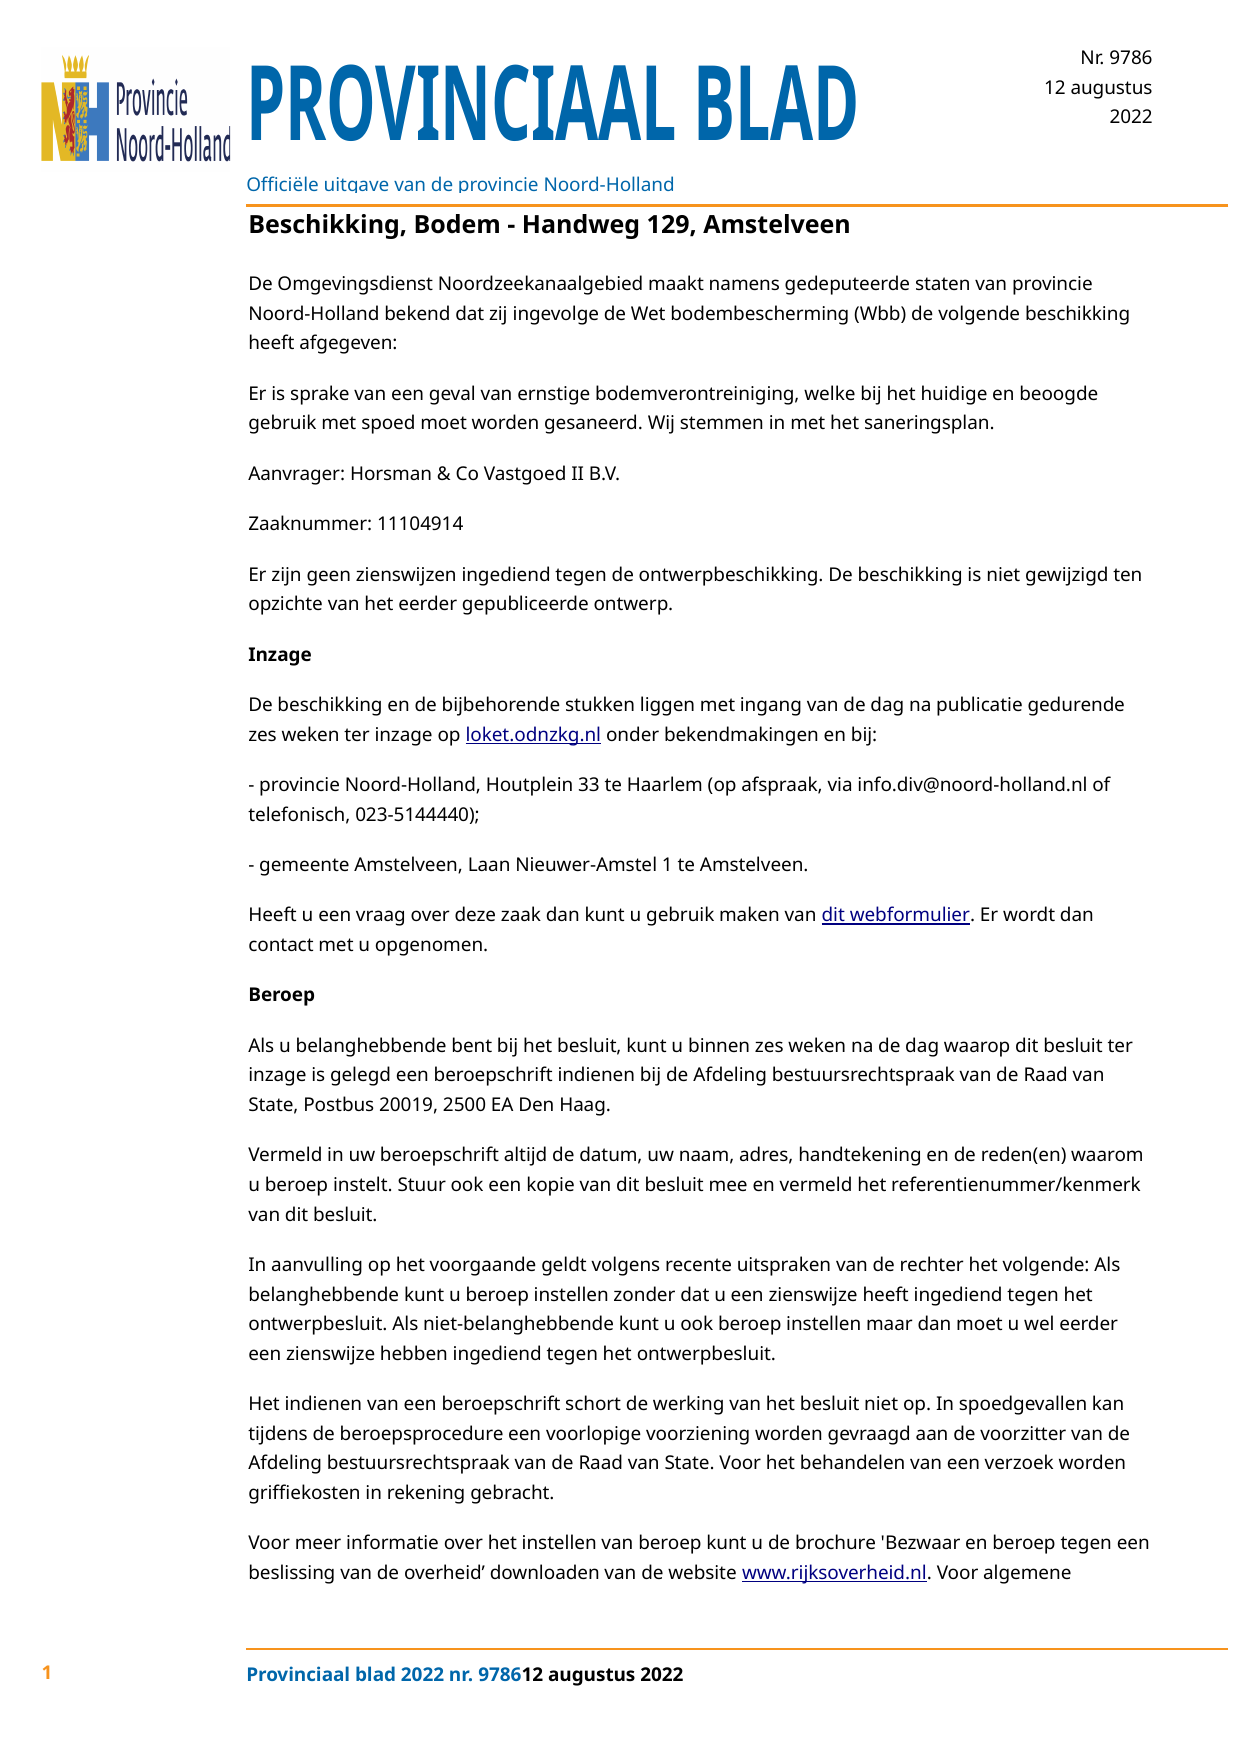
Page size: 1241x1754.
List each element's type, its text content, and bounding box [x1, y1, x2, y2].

text Er zijn geen zienswijzen ingediend tegen de ontwerpbeschikking. De beschikking is niet gewijzigd ten opzichte van het eerder gepubliceerde ontwerp. [248, 561, 1152, 616]
text - provincie Noord-Holland, Houtplein 33 te Haarlem (op afspraak, via info.div@noord-holland.nl of telefonisch, 023-5144440); [248, 771, 1152, 826]
picture [41, 47, 231, 172]
text Voor meer informatie over het instellen van beroep kunt u de brochure 'Bezwaar en beroep tegen een beslissing van de overheid’ downloaden van de website www.rijksoverheid.nl. Voor algemene [248, 1529, 1152, 1585]
text - gemeente Amstelveen, Laan Nieuwer-Amstel 1 te Amstelveen. [248, 851, 1152, 877]
text Er is sprake van een geval van ernstige bodemverontreiniging, welke bij het huidige en beoogde gebruik met spoed moet worden gesaneerd. Wij stemmen in met het saneringsplan. [248, 380, 1152, 435]
text Vermeld in uw beroepschrift altijd de datum, uw naam, adres, handtekening en de reden(en) waarom u beroep instelt. Stuur ook een kopie van dit besluit mee en vermeld het referentienummer/kenmerk van dit besluit. [248, 1142, 1152, 1226]
text Beroep [248, 982, 1152, 1007]
text Beschikking, Bodem - Handweg 129, Amstelveen [248, 207, 1152, 241]
text In aanvulling op het voorgaande geldt volgens recente uitspraken van de rechter het volgende: Als belanghebbende kunt u beroep instellen zonder dat u een zienswijze heeft ingediend tegen het ontwerpbesluit. Als niet-belanghebbende kunt u ook beroep instellen maar dan moet u wel eerder een zienswijze hebben ingediend tegen het ontwerpbesluit. [248, 1251, 1152, 1366]
text Zaaknummer: 11104914 [248, 510, 1152, 536]
text Aanvrager: Horsman & Co Vastgoed II B.V. [248, 460, 1152, 486]
text Als u belanghebbende bent bij het besluit, kunt u binnen zes weken na de dag waarop dit besluit ter inzage is gelegd een beroepschrift indienen bij de Afdeling bestuursrechtspraak van de Raad van State, Postbus 20019, 2500 EA Den Haag. [248, 1032, 1152, 1117]
text Inzage [248, 641, 1152, 666]
text De beschikking en de bijbehorende stukken liggen met ingang van de dag na publicatie gedurende zes weken ter inzage op loket.odnzkg.nl onder bekendmakingen en bij: [248, 691, 1152, 746]
text Heeft u een vraag over deze zaak dan kunt u gebruik maken van dit webformulier. Er wordt dan contact met u opgenomen. [248, 902, 1152, 957]
text Het indienen van een beroepschrift schort de werking van het besluit niet op. In spoedgevallen kan tijdens de beroepsprocedure een voorlopige voorziening worden gevraagd aan de voorzitter van de Afdeling bestuursrechtspraak van de Raad van State. Voor het behandelen van een verzoek worden griffiekosten in rekening gebracht. [248, 1390, 1152, 1505]
text De Omgevingsdienst Noordzeekanaalgebied maakt namens gedeputeerde staten van provincie Noord-Holland bekend dat zij ingevolge de Wet bodembescherming (Wbb) de volgende beschikking heeft afgegeven: [248, 270, 1152, 355]
